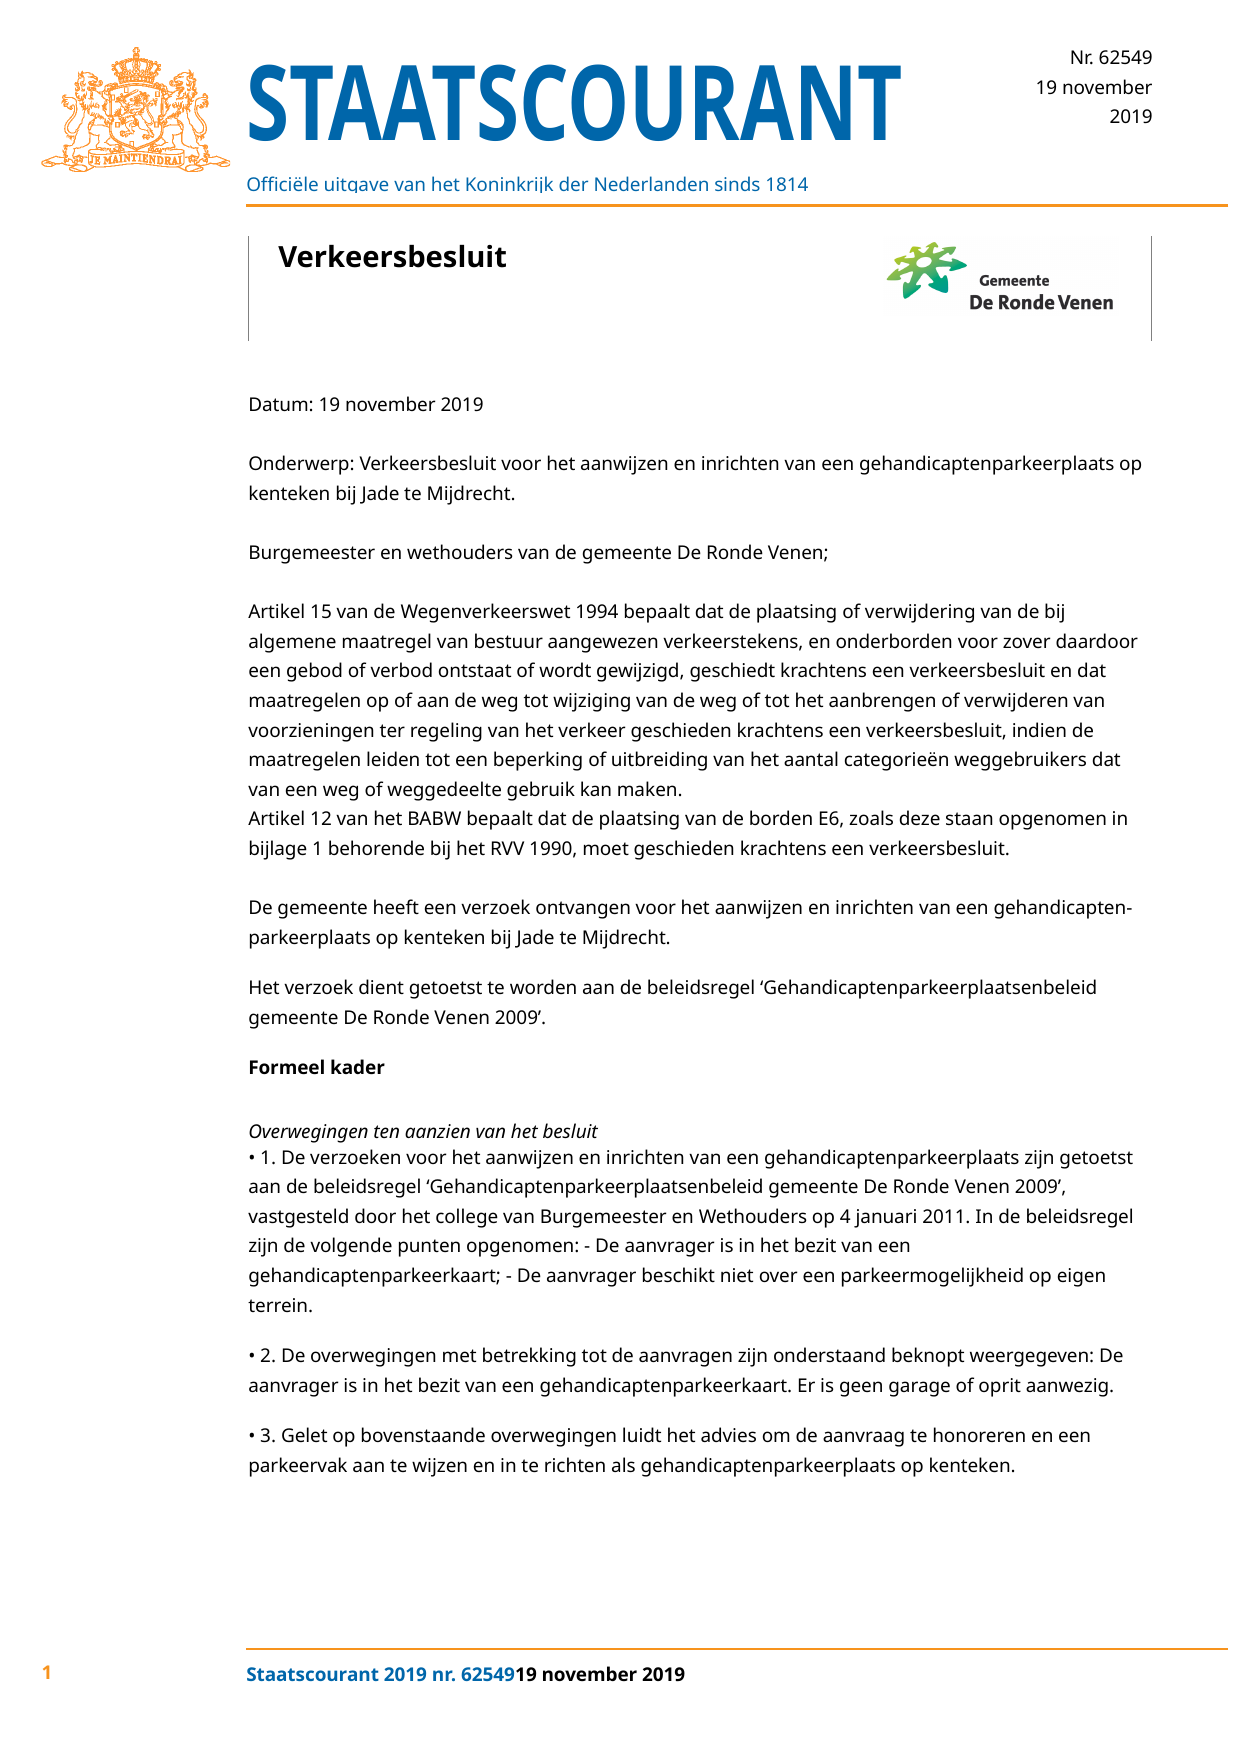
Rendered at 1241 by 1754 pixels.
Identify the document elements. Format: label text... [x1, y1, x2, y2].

text Datum: 19 november 2019 [248, 391, 1152, 417]
table_header Verkeersbesluit [249, 236, 850, 341]
picture [41, 47, 231, 172]
table_header [850, 236, 1151, 341]
text Artikel 15 van de Wegenverkeerswet 1994 bepaalt dat de plaatsing of verwijdering van de bij algemene maatregel van bestuur aangewezen verkeerstekens, en onderborden voor zover daardoor een gebod of verbod ontstaat of wordt gewijzigd, geschiedt krachtens een verkeersbesluit en dat maatregelen op of aan de weg tot wijziging van de weg of tot het aanbrengen of verwijderen van voorzieningen ter regeling van het verkeer geschieden krachtens een verkeersbesluit, indien de maatregelen leiden tot een beperking of uitbreiding van het aantal categorieën weggebruikers dat van een weg of weggedeelte gebruik kan maken. [248, 598, 1152, 802]
text De gemeente heeft een verzoek ontvangen voor het aanwijzen en inrichten van een gehandicapten-parkeerplaats op kenteken bij Jade te Mijdrecht. [248, 894, 1152, 949]
text Burgemeester en wethouders van de gemeente De Ronde Venen; [248, 539, 1152, 565]
text • 3. Gelet op bovenstaande overwegingen luidt het advies om de aanvraag te honoreren en een parkeervak aan te wijzen en in te richten als gehandicaptenparkeerplaats op kenteken. [248, 1422, 1152, 1478]
text • 1. De verzoeken voor het aanwijzen en inrichten van een gehandicaptenparkeerplaats zijn getoetst aan de beleidsregel ‘Gehandicaptenparkeerplaatsenbeleid gemeente De Ronde Venen 2009’, vastgesteld door het college van Burgemeester en Wethouders op 4 januari 2011. In de beleidsregel zijn de volgende punten opgenomen: - De aanvrager is in het bezit van een gehandicaptenparkeerkaart; - De aanvrager beschikt niet over een parkeermogelijkheid op eigen terrein. [248, 1144, 1152, 1318]
text Overwegingen ten aanzien van het besluit [248, 1118, 1152, 1144]
text • 2. De overwegingen met betrekking tot de aanvragen zijn onderstaand beknopt weergegeven: De aanvrager is in het bezit van een gehandicaptenparkeerkaart. Er is geen garage of oprit aanwezig. [248, 1342, 1152, 1398]
text Het verzoek dient getoetst te worden aan de beleidsregel ‘Gehandicaptenparkeerplaatsenbeleid gemeente De Ronde Venen 2009’. [248, 974, 1152, 1029]
picture [882, 236, 1119, 316]
text Onderwerp: Verkeersbesluit voor het aanwijzen en inrichten van een gehandicaptenparkeerplaats op kenteken bij Jade te Mijdrecht. [248, 451, 1152, 506]
text Formeel kader [248, 1054, 1152, 1080]
text Artikel 12 van het BABW bepaalt dat de plaatsing van de borden E6, zoals deze staan opgenomen in bijlage 1 behorende bij het RVV 1990, moet geschieden krachtens een verkeersbesluit. [248, 806, 1152, 861]
